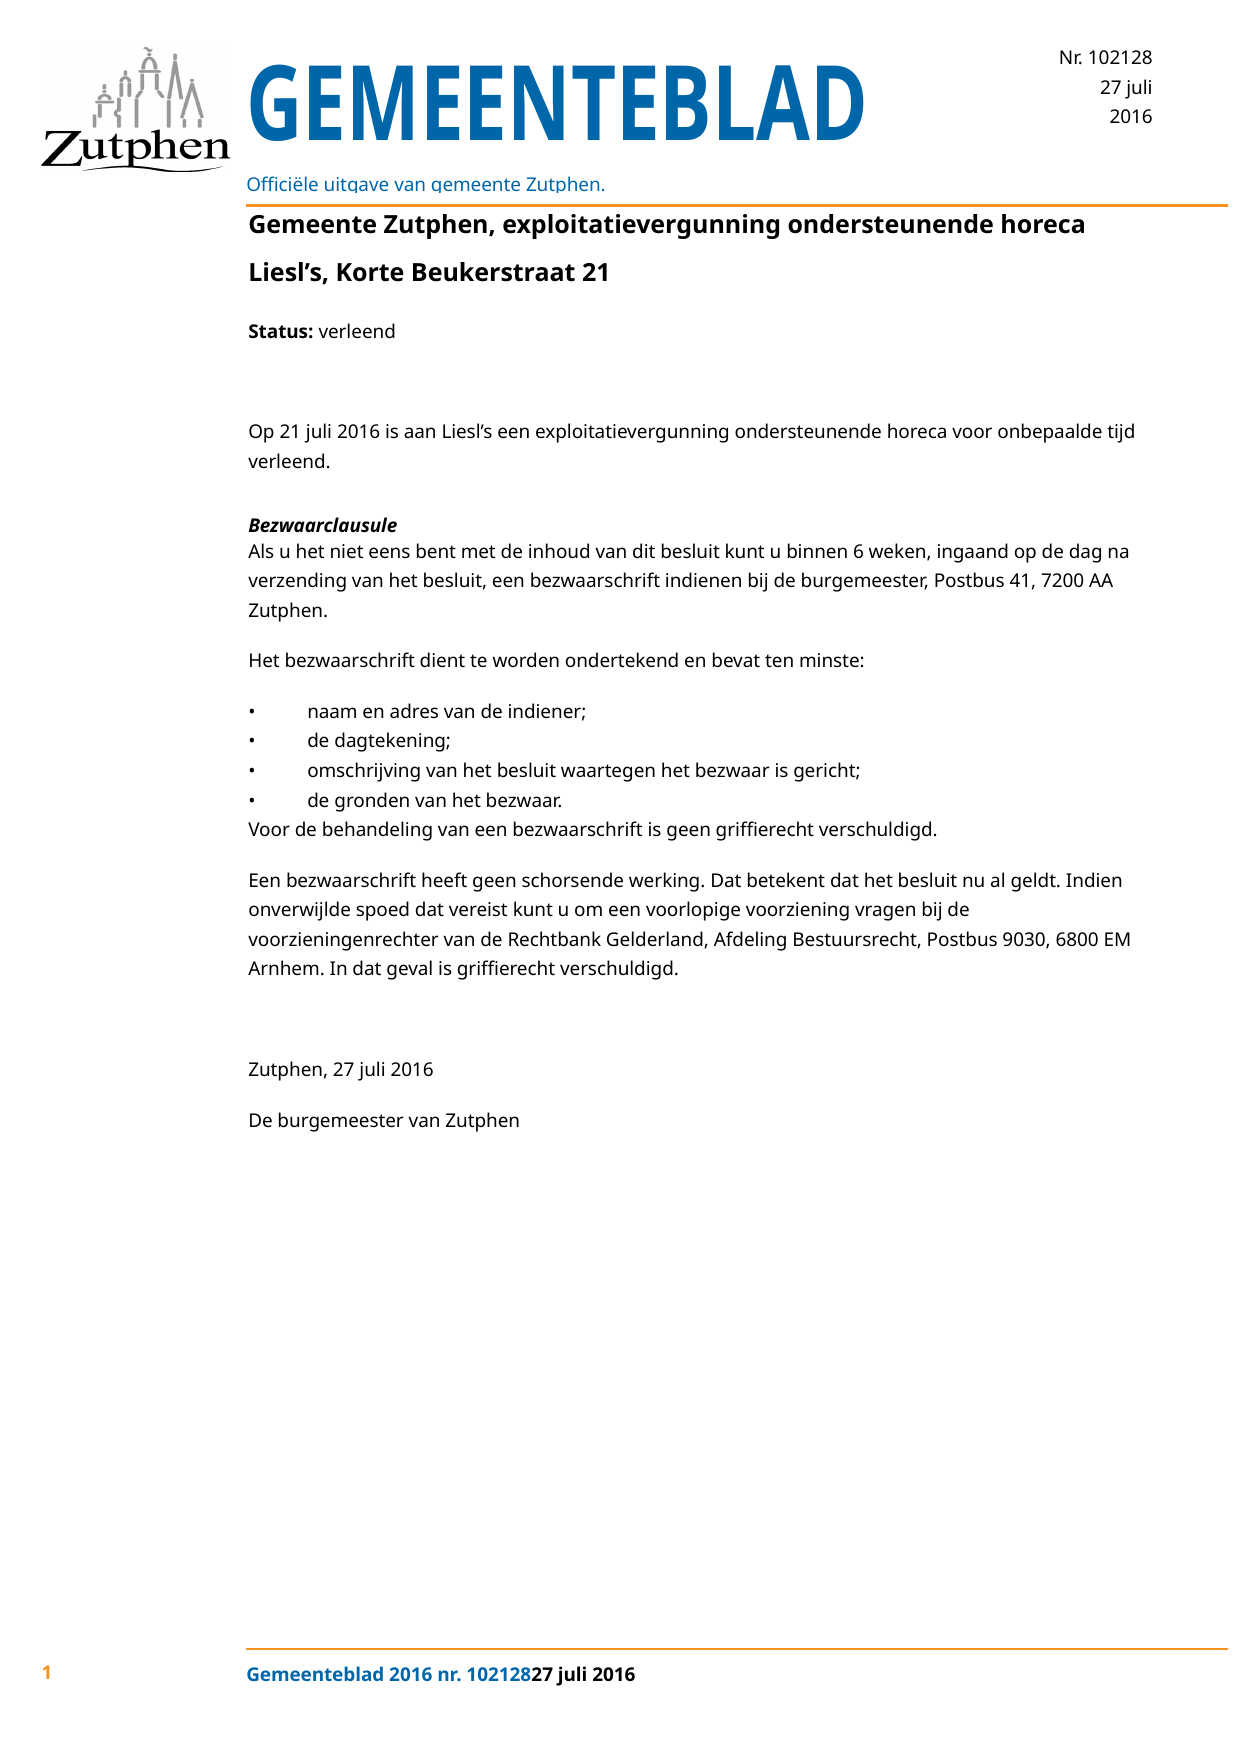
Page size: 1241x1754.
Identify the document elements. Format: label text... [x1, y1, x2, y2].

list de dagtekening; [248, 728, 1152, 753]
text Voor de behandeling van een bezwaarschrift is geen griffierecht verschuldigd. [248, 816, 1152, 842]
text Bezwaarclausule [248, 512, 1152, 538]
text Een bezwaarschrift heeft geen schorsende werking. Dat betekent dat het besluit nu al geldt. Indien onverwijlde spoed dat vereist kunt u om een voorlopige voorziening vragen bij de voorzieningenrechter van de Rechtbank Gelderland, Afdeling Bestuursrecht, Postbus 9030, 6800 EM Arnhem. In dat geval is griffierecht verschuldigd. [248, 867, 1152, 981]
picture [41, 47, 231, 172]
text Gemeente Zutphen, exploitatievergunning ondersteunende horeca Liesl’s, Korte Beukerstraat 21 [248, 207, 1152, 288]
list de gronden van het bezwaar. [248, 787, 1152, 812]
list naam en adres van de indiener; [248, 698, 1152, 724]
text Zutphen, 27 juli 2016 [248, 1056, 1152, 1082]
text Op 21 juli 2016 is aan Liesl’s een exploitatievergunning ondersteunende horeca voor onbepaalde tijd verleend. [248, 419, 1152, 474]
text Het bezwaarschrift dient te worden ondertekend en bevat ten minste: [248, 648, 1152, 673]
text Als u het niet eens bent met de inhoud van dit besluit kunt u binnen 6 weken, ingaand op de dag na verzending van het besluit, een bezwaarschrift indienen bij de burgemeester, Postbus 41, 7200 AA Zutphen. [248, 538, 1152, 623]
text De burgemeester van Zutphen [248, 1107, 1152, 1132]
list omschrijving van het besluit waartegen het bezwaar is gericht; [248, 757, 1152, 783]
text Status: verleend [248, 318, 1152, 344]
